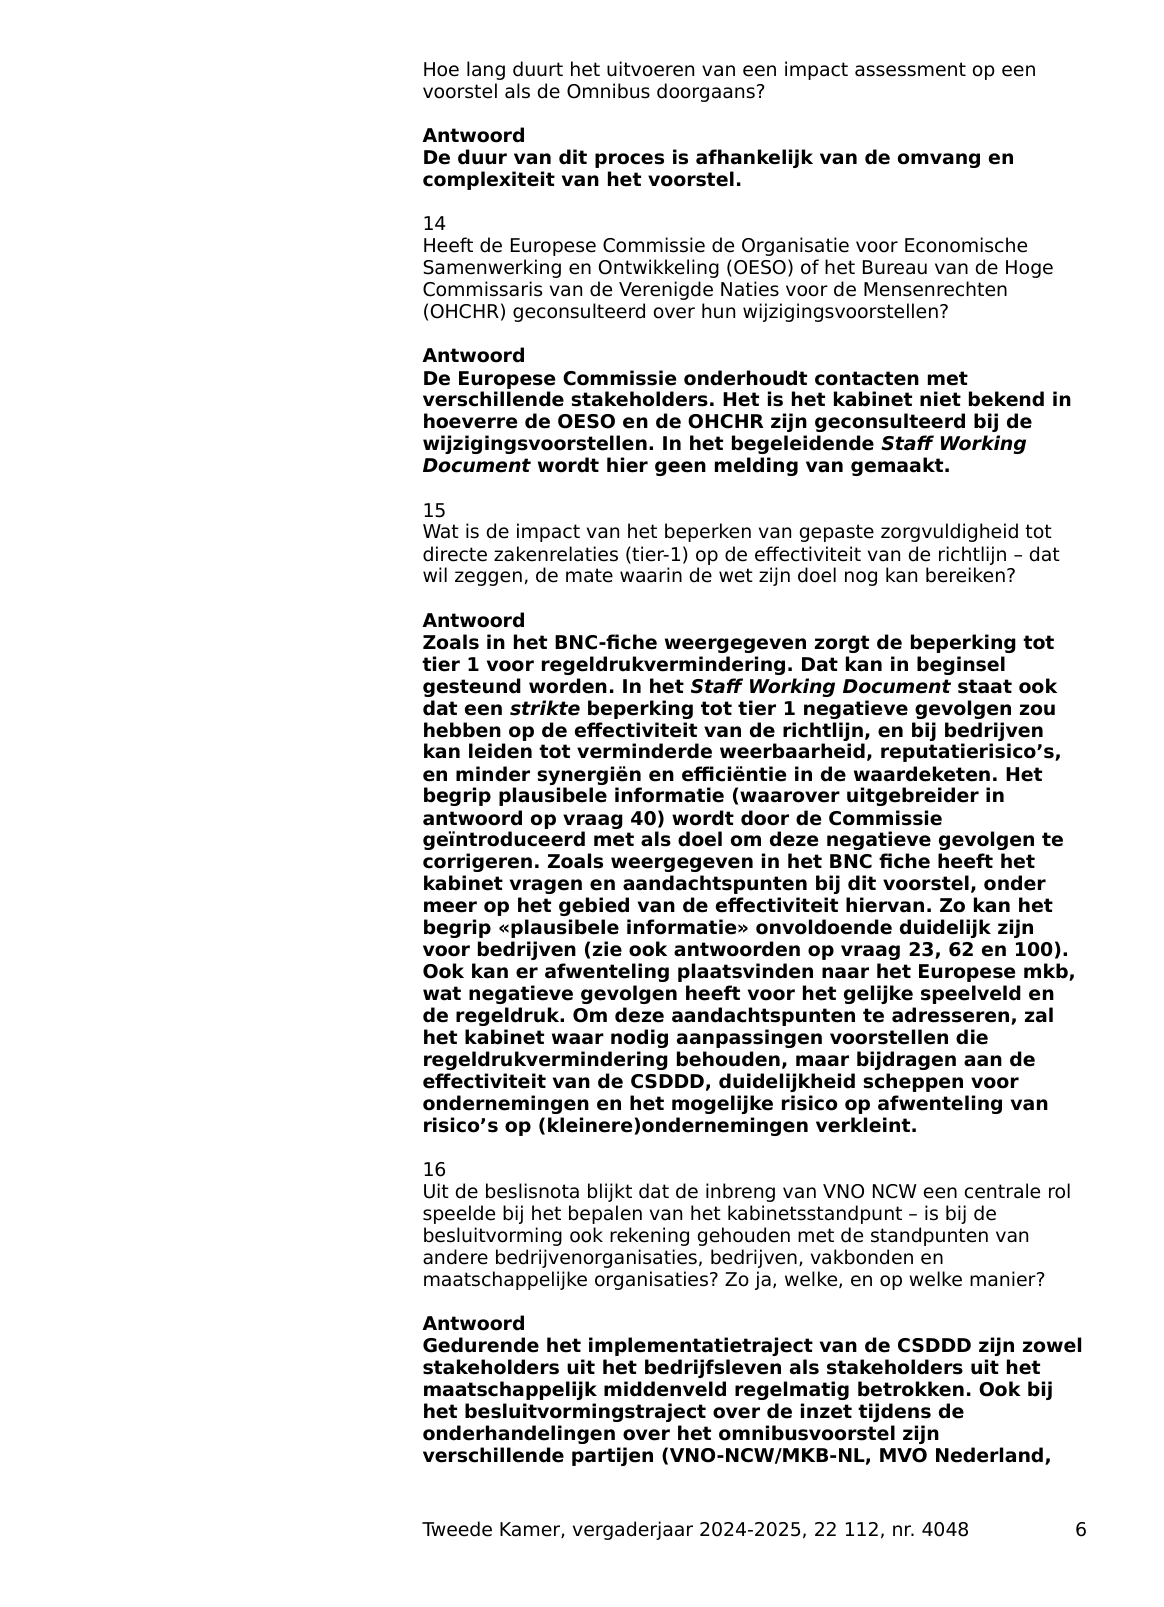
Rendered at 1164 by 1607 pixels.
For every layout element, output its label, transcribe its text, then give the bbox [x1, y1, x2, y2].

text Hoe lang duurt het uitvoeren van een impact assessment op een voorstel als de Omnibus doorgaans? [422, 59, 1087, 103]
text 15 [422, 499, 1087, 521]
text Antwoord [422, 609, 1087, 632]
text Wat is de impact van het beperken van gepaste zorgvuldigheid tot directe zakenrelaties (tier-1) op de effectiviteit van de richtlijn – dat wil zeggen, de mate waarin de wet zijn doel nog kan bereiken? [422, 521, 1087, 587]
text Zoals in het BNC-fiche weergegeven zorgt de beperking tot tier 1 voor regeldrukvermindering. Dat kan in beginsel gesteund worden. In het Staff Working Document staat ook dat een strikte beperking tot tier 1 negatieve gevolgen zou hebben op de effectiviteit van de richtlijn, en bij bedrijven kan leiden tot verminderde weerbaarheid, reputatierisico’s, en minder synergiën en efficiëntie in de waardeketen. Het begrip plausibele informatie (waarover uitgebreider in antwoord op vraag 40) wordt door de Commissie geïntroduceerd met als doel om deze negatieve gevolgen te corrigeren. Zoals weergegeven in het BNC fiche heeft het kabinet vragen en aandachtspunten bij dit voorstel, onder meer op het gebied van de effectiviteit hiervan. Zo kan het begrip «plausibele informatie» onvoldoende duidelijk zijn voor bedrijven (zie ook antwoorden op vraag 23, 62 en 100). Ook kan er afwenteling plaatsvinden naar het Europese mkb, wat negatieve gevolgen heeft voor het gelijke speelveld en de regeldruk. Om deze aandachtspunten te adresseren, zal het kabinet waar nodig aanpassingen voorstellen die regeldrukvermindering behouden, maar bijdragen aan de effectiviteit van de CSDDD, duidelijkheid scheppen voor ondernemingen en het mogelijke risico op afwenteling van risico’s op (kleinere)ondernemingen verkleint. [422, 632, 1087, 1137]
text Uit de beslisnota blijkt dat de inbreng van VNO NCW een centrale rol speelde bij het bepalen van het kabinetsstandpunt – is bij de besluitvorming ook rekening gehouden met de standpunten van andere bedrijvenorganisaties, bedrijven, vakbonden en maatschappelijke organisaties? Zo ja, welke, en op welke manier? [422, 1181, 1087, 1291]
text De Europese Commissie onderhoudt contacten met verschillende stakeholders. Het is het kabinet niet bekend in hoeverre de OESO en de OHCHR zijn geconsulteerd bij de wijzigingsvoorstellen. In het begeleidende Staff Working Document wordt hier geen melding van gemaakt. [422, 367, 1087, 477]
text Antwoord [422, 1313, 1087, 1335]
text 16 [422, 1159, 1087, 1181]
text Gedurende het implementatietraject van de CSDDD zijn zowel stakeholders uit het bedrijfsleven als stakeholders uit het maatschappelijk middenveld regelmatig betrokken. Ook bij het besluitvormingstraject over de inzet tijdens de onderhandelingen over het omnibusvoorstel zijn verschillende partijen (VNO-NCW/MKB-NL, MVO Nederland, [422, 1335, 1087, 1467]
text Antwoord [422, 125, 1087, 147]
text 14 [422, 213, 1087, 235]
text Antwoord [422, 345, 1087, 367]
text Heeft de Europese Commissie de Organisatie voor Economische Samenwerking en Ontwikkeling (OESO) of het Bureau van de Hoge Commissaris van de Verenigde Naties voor de Mensenrechten (OHCHR) geconsulteerd over hun wijzigingsvoorstellen? [422, 235, 1087, 323]
text De duur van dit proces is afhankelijk van de omvang en complexiteit van het voorstel. [422, 147, 1087, 191]
